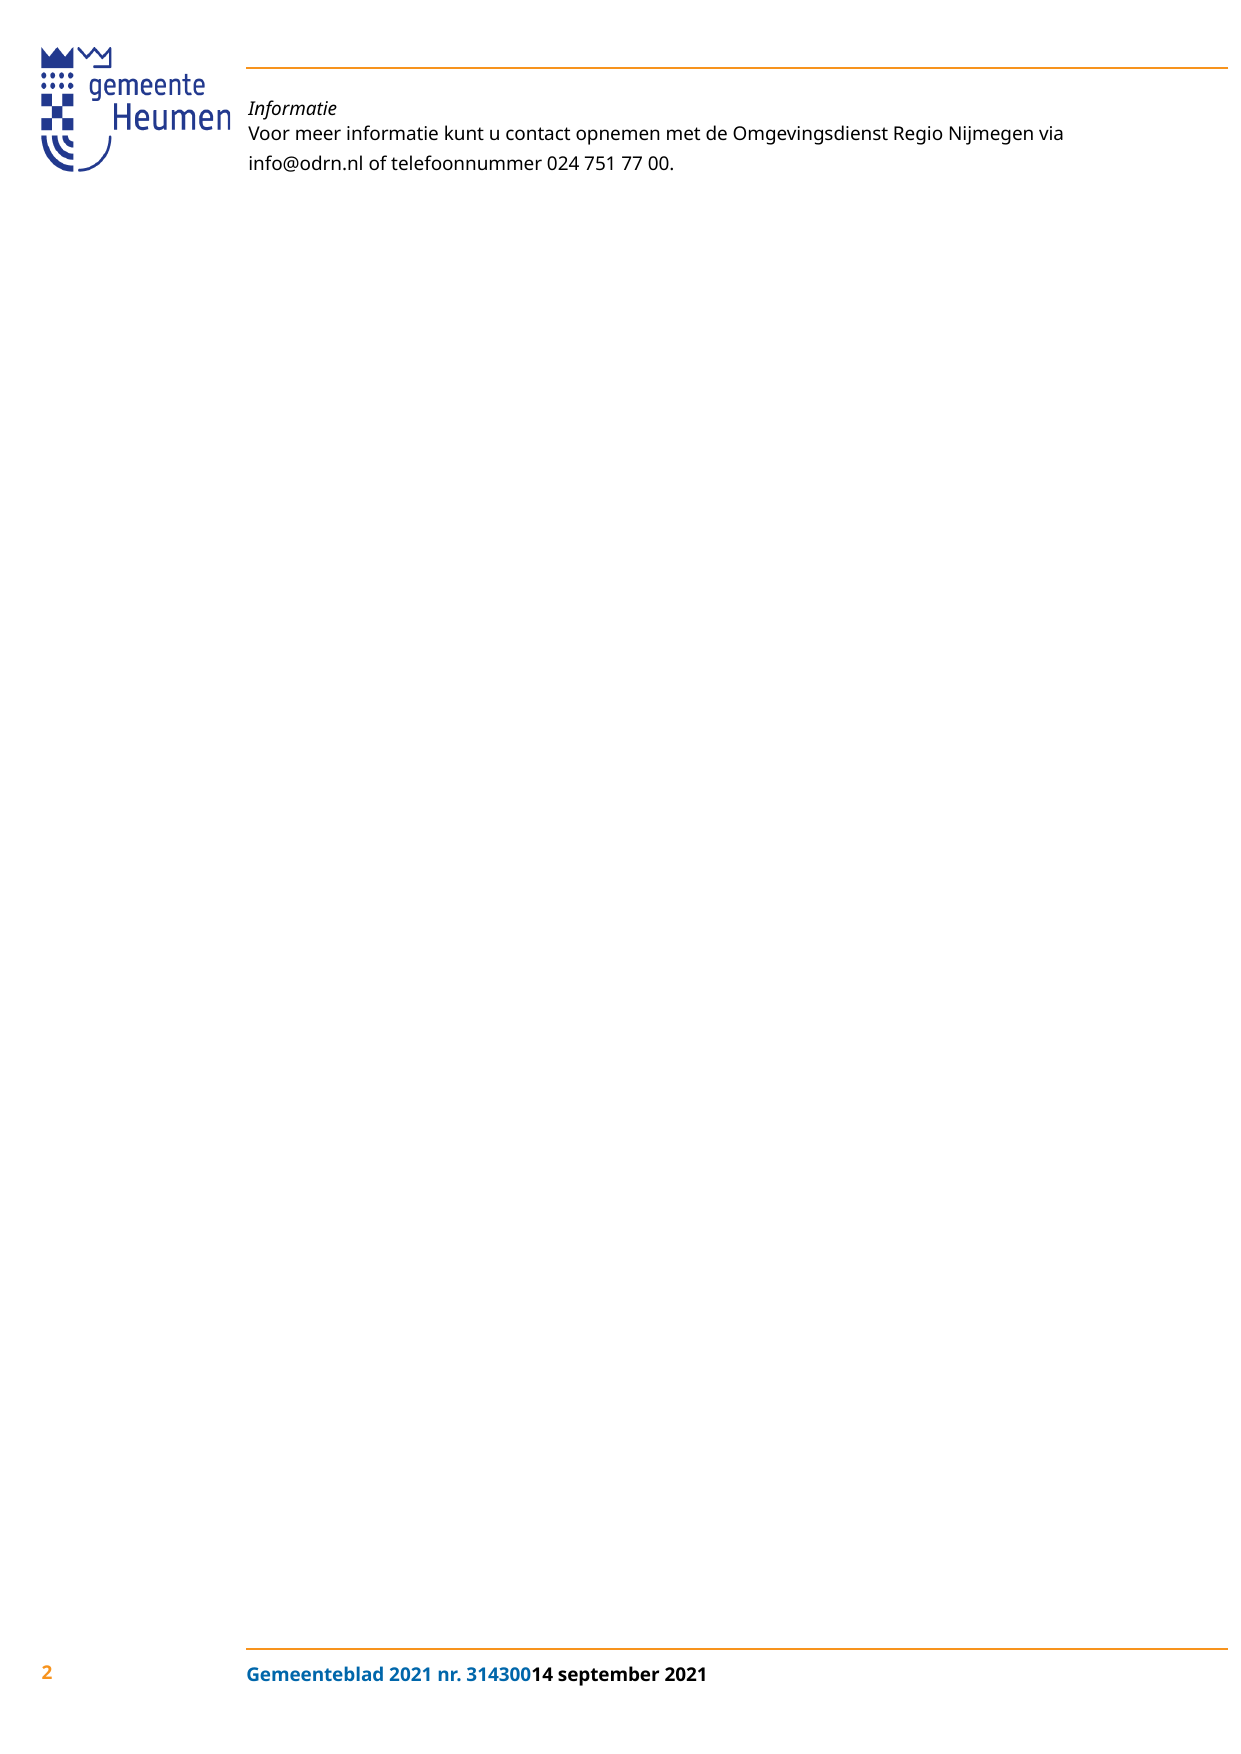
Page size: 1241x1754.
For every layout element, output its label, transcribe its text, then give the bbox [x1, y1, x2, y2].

text Voor meer informatie kunt u contact opnemen met de Omgevingsdienst Regio Nijmegen via info@odrn.nl of telefoonnummer 024 751 77 00. [248, 121, 1152, 176]
text Informatie [248, 95, 1152, 121]
picture [41, 47, 231, 172]
